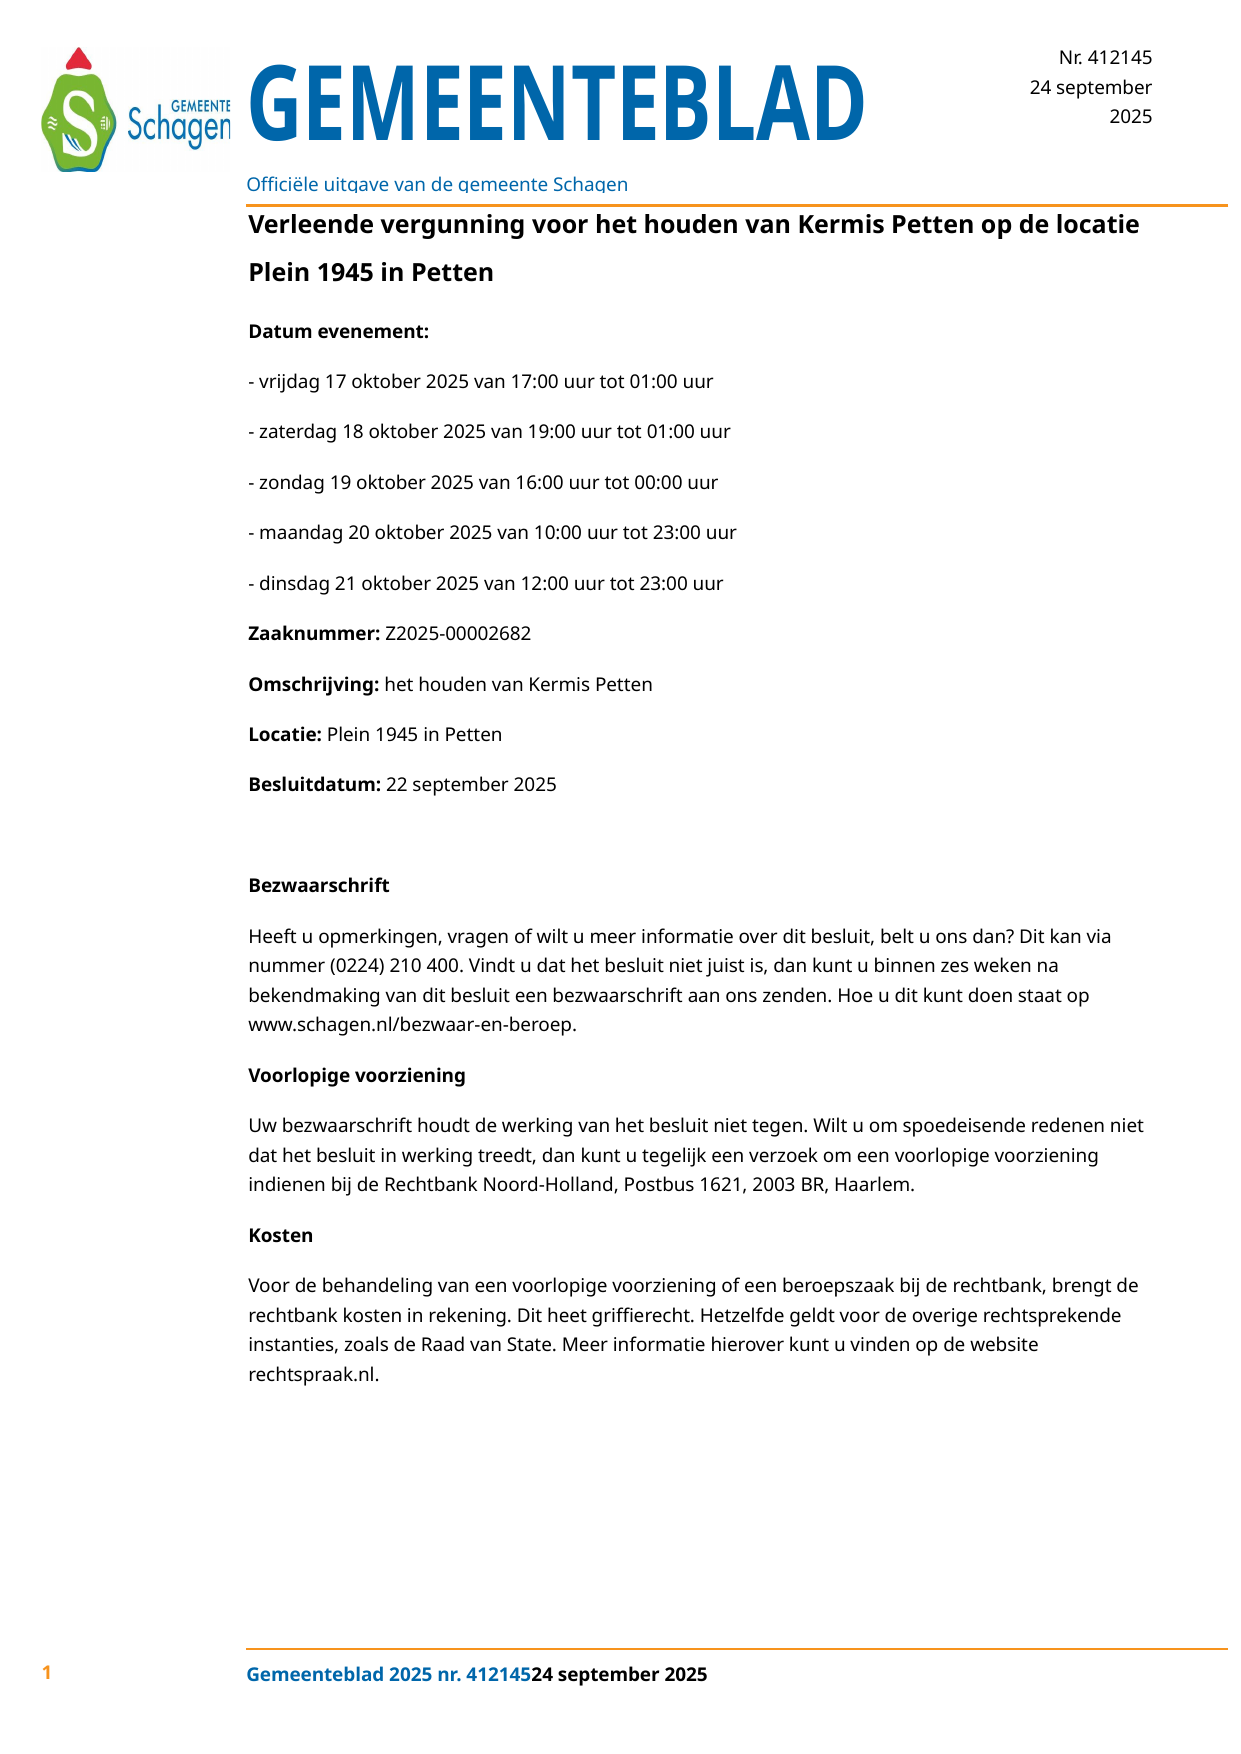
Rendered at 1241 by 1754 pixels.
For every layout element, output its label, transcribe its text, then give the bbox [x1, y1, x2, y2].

text Locatie: Plein 1945 in Petten [248, 721, 1152, 747]
text - zondag 19 oktober 2025 van 16:00 uur tot 00:00 uur [248, 469, 1152, 495]
text Omschrijving: het houden van Kermis Petten [248, 671, 1152, 697]
text Zaaknummer: Z2025-00002682 [248, 620, 1152, 646]
text Verleende vergunning voor het houden van Kermis Petten op de locatie Plein 1945 in Petten [248, 207, 1152, 288]
text - zaterdag 18 oktober 2025 van 19:00 uur tot 01:00 uur [248, 419, 1152, 444]
text - vrijdag 17 oktober 2025 van 17:00 uur tot 01:00 uur [248, 368, 1152, 394]
text Datum evenement: [248, 318, 1152, 344]
text Voorlopige voorziening [248, 1062, 1152, 1088]
text Voor de behandeling van een voorlopige voorziening of een beroepszaak bij de rechtbank, brengt de rechtbank kosten in rekening. Dit heet griffierecht. Hetzelfde geldt voor de overige rechtsprekende instanties, zoals de Raad van State. Meer informatie hierover kunt u vinden op de website rechtspraak.nl. [248, 1272, 1152, 1387]
text - dinsdag 21 oktober 2025 van 12:00 uur tot 23:00 uur [248, 570, 1152, 596]
text - maandag 20 oktober 2025 van 10:00 uur tot 23:00 uur [248, 519, 1152, 545]
text Besluitdatum: 22 september 2025 [248, 772, 1152, 797]
text Bezwaarschrift [248, 872, 1152, 898]
picture [41, 47, 231, 172]
text Uw bezwaarschrift houdt de werking van het besluit niet tegen. Wilt u om spoedeisende redenen niet dat het besluit in werking treedt, dan kunt u tegelijk een verzoek om een voorlopige voorziening indienen bij de Rechtbank Noord-Holland, Postbus 1621, 2003 BR, Haarlem. [248, 1112, 1152, 1197]
text Kosten [248, 1222, 1152, 1248]
text Heeft u opmerkingen, vragen of wilt u meer informatie over dit besluit, belt u ons dan? Dit kan via nummer (0224) 210 400. Vindt u dat het besluit niet juist is, dan kunt u binnen zes weken na bekendmaking van dit besluit een bezwaarschrift aan ons zenden. Hoe u dit kunt doen staat op www.schagen.nl/bezwaar-en-beroep. [248, 923, 1152, 1037]
